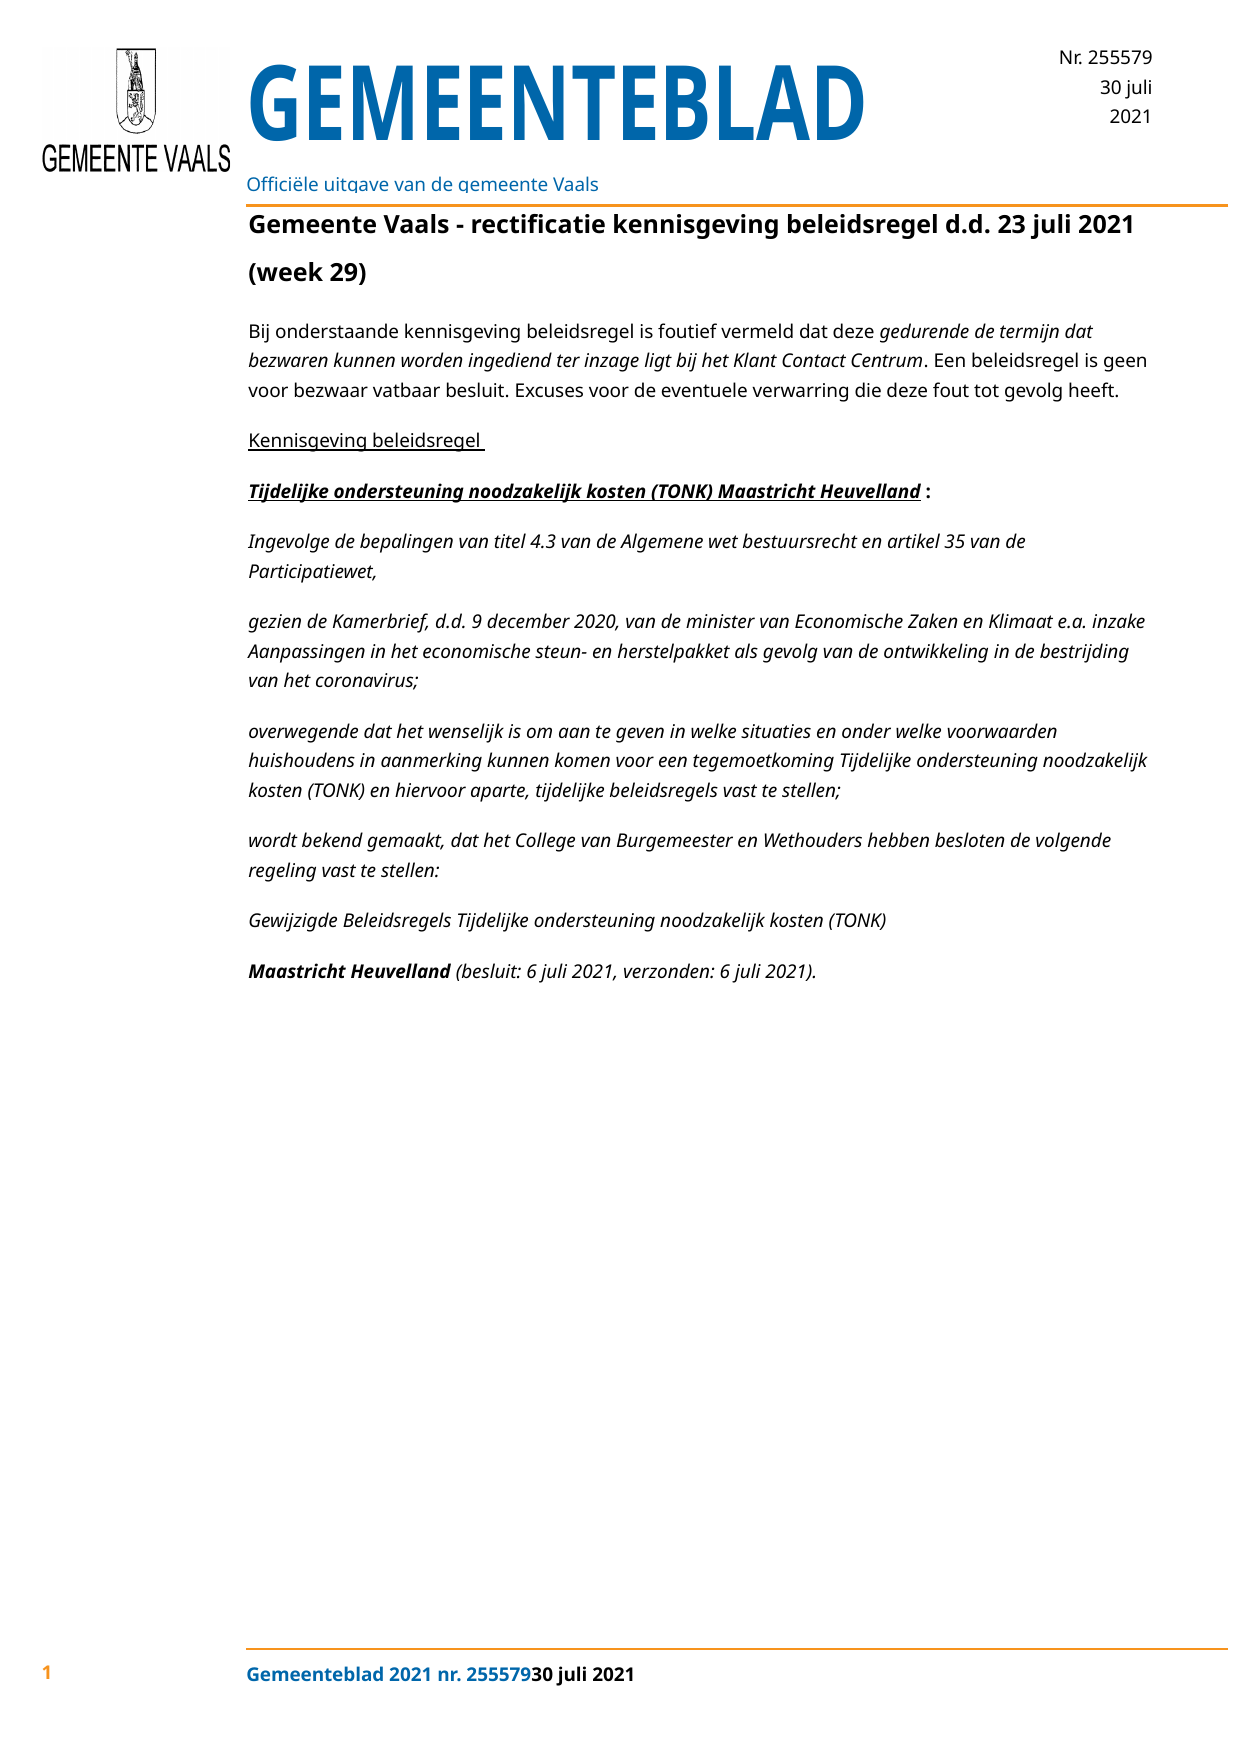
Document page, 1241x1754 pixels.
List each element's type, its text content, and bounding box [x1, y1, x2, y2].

text Bij onderstaande kennisgeving beleidsregel is foutief vermeld dat deze gedurende de termijn dat bezwaren kunnen worden ingediend ter inzage ligt bij het Klant Contact Centrum. Een beleidsregel is geen voor bezwaar vatbaar besluit. Excuses voor de eventuele verwarring die deze fout tot gevolg heeft. [248, 318, 1152, 403]
text overwegende dat het wenselijk is om aan te geven in welke situaties en onder welke voorwaarden huishoudens in aanmerking kunnen komen voor een tegemoetkoming Tijdelijke ondersteuning noodzakelijk kosten (TONK) en hiervoor aparte, tijdelijke beleidsregels vast te stellen; [248, 718, 1152, 803]
text wordt bekend gemaakt, dat het College van Burgemeester en Wethouders hebben besloten de volgende regeling vast te stellen: [248, 827, 1152, 883]
text Tijdelijke ondersteuning noodzakelijk kosten (TONK) Maastricht Heuvelland : [248, 478, 1152, 504]
text Ingevolge de bepalingen van titel 4.3 van de Algemene wet bestuursrecht en artikel 35 van de Participatiewet, [248, 528, 1152, 584]
text Gewijzigde Beleidsregels Tijdelijke ondersteuning noodzakelijk kosten (TONK) [248, 907, 1152, 933]
text Maastricht Heuvelland (besluit: 6 juli 2021, verzonden: 6 juli 2021). [248, 958, 1152, 984]
picture [41, 47, 231, 172]
text Kennisgeving beleidsregel [248, 427, 1152, 453]
text Gemeente Vaals - rectificatie kennisgeving beleidsregel d.d. 23 juli 2021 (week 29) [248, 207, 1152, 288]
text gezien de Kamerbrief, d.d. 9 december 2020, van de minister van Economische Zaken en Klimaat e.a. inzake Aanpassingen in het economische steun- en herstelpakket als gevolg van de ontwikkeling in de bestrijding van het coronavirus; [248, 608, 1152, 693]
